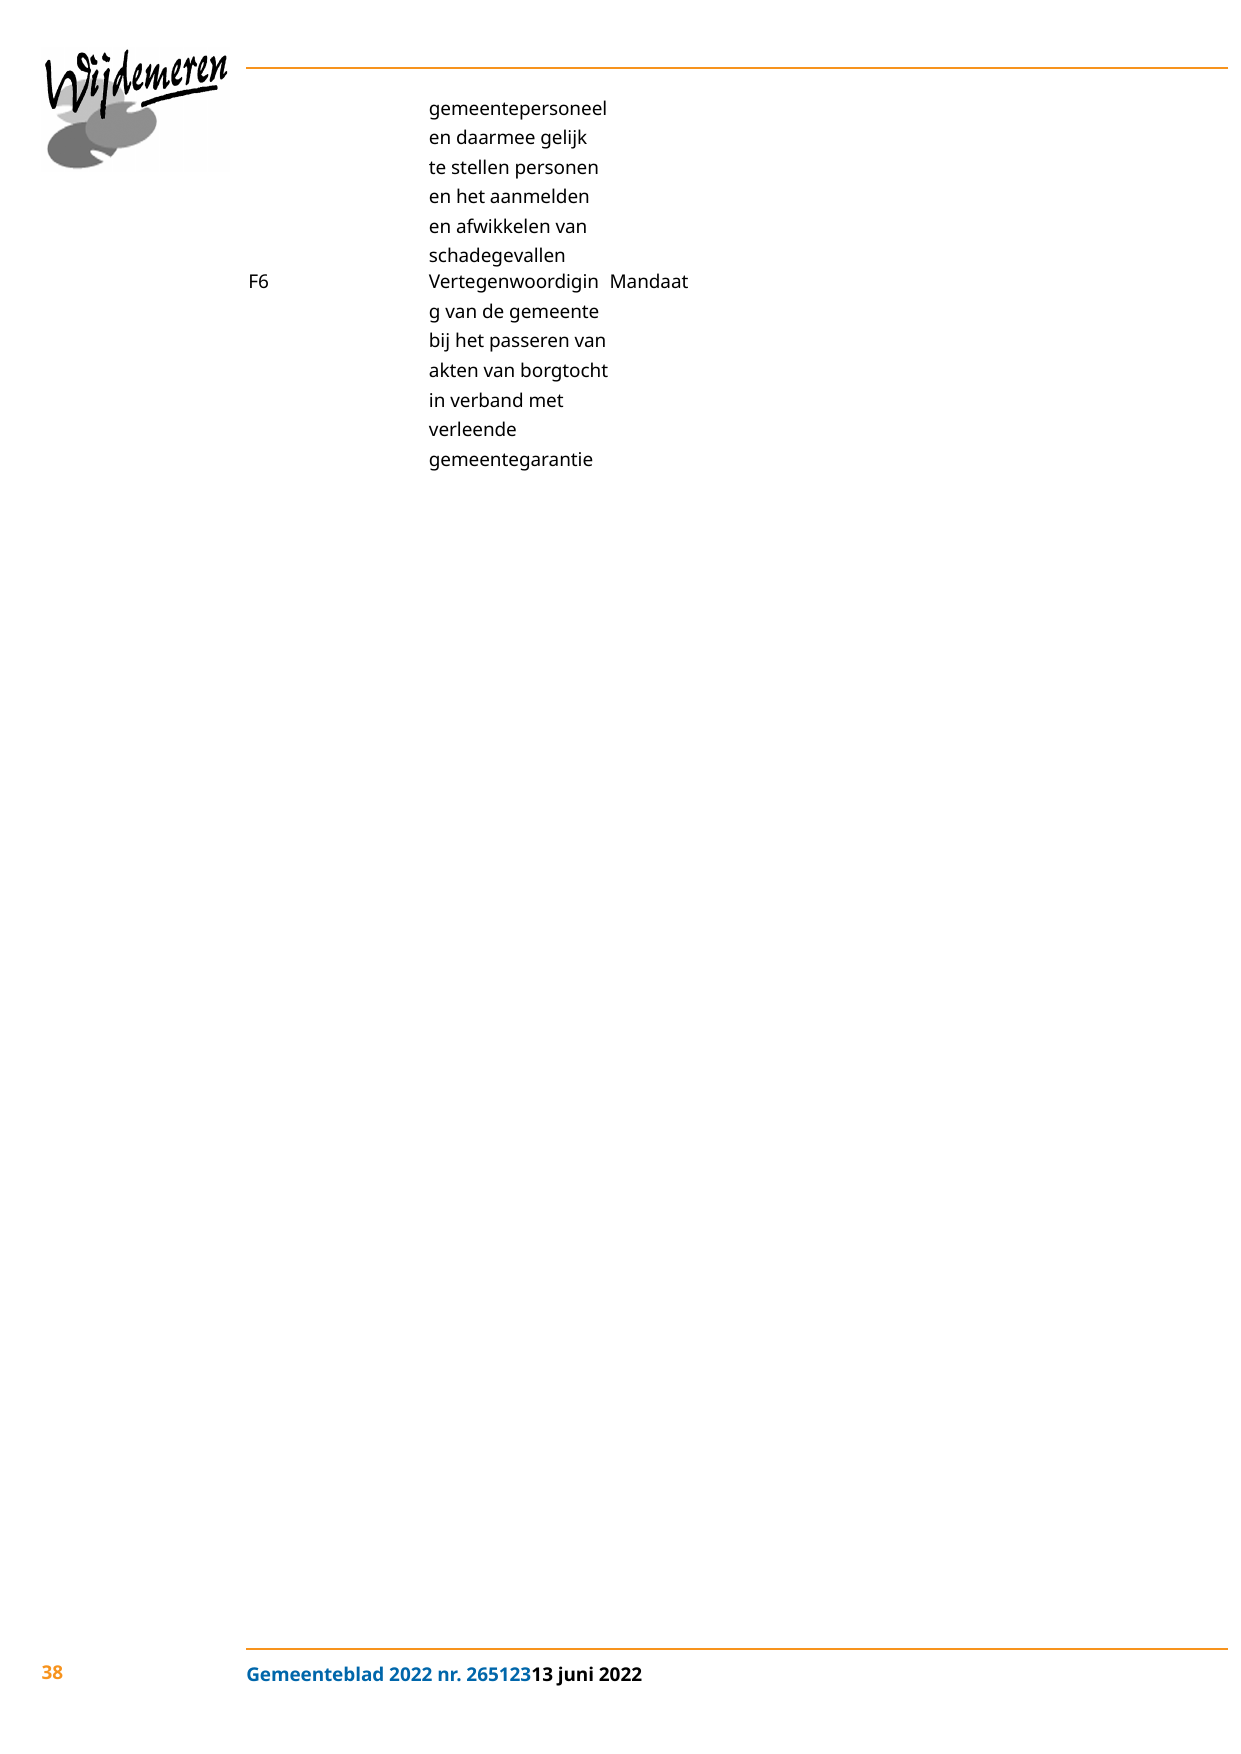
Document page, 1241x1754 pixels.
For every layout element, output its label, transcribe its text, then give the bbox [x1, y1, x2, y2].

table_cell gemeentepersoneel en daarmee gelijk te stellen personen en het aanmelden en afwikkelen van schadege­vallen [429, 95, 609, 268]
picture [41, 47, 231, 172]
table_cell [971, 95, 1152, 268]
table_cell Mandaat [609, 269, 790, 472]
table_cell Vertegenwoordiging van de gemeente bij het passeren van akten van borgtocht in verband met verleende gemeentegarantie [429, 269, 609, 472]
table_cell F6 [248, 269, 429, 472]
table_cell [790, 269, 971, 472]
table_cell [248, 95, 429, 268]
table_cell [971, 269, 1152, 472]
table_cell [609, 95, 790, 268]
table_cell [790, 95, 971, 268]
